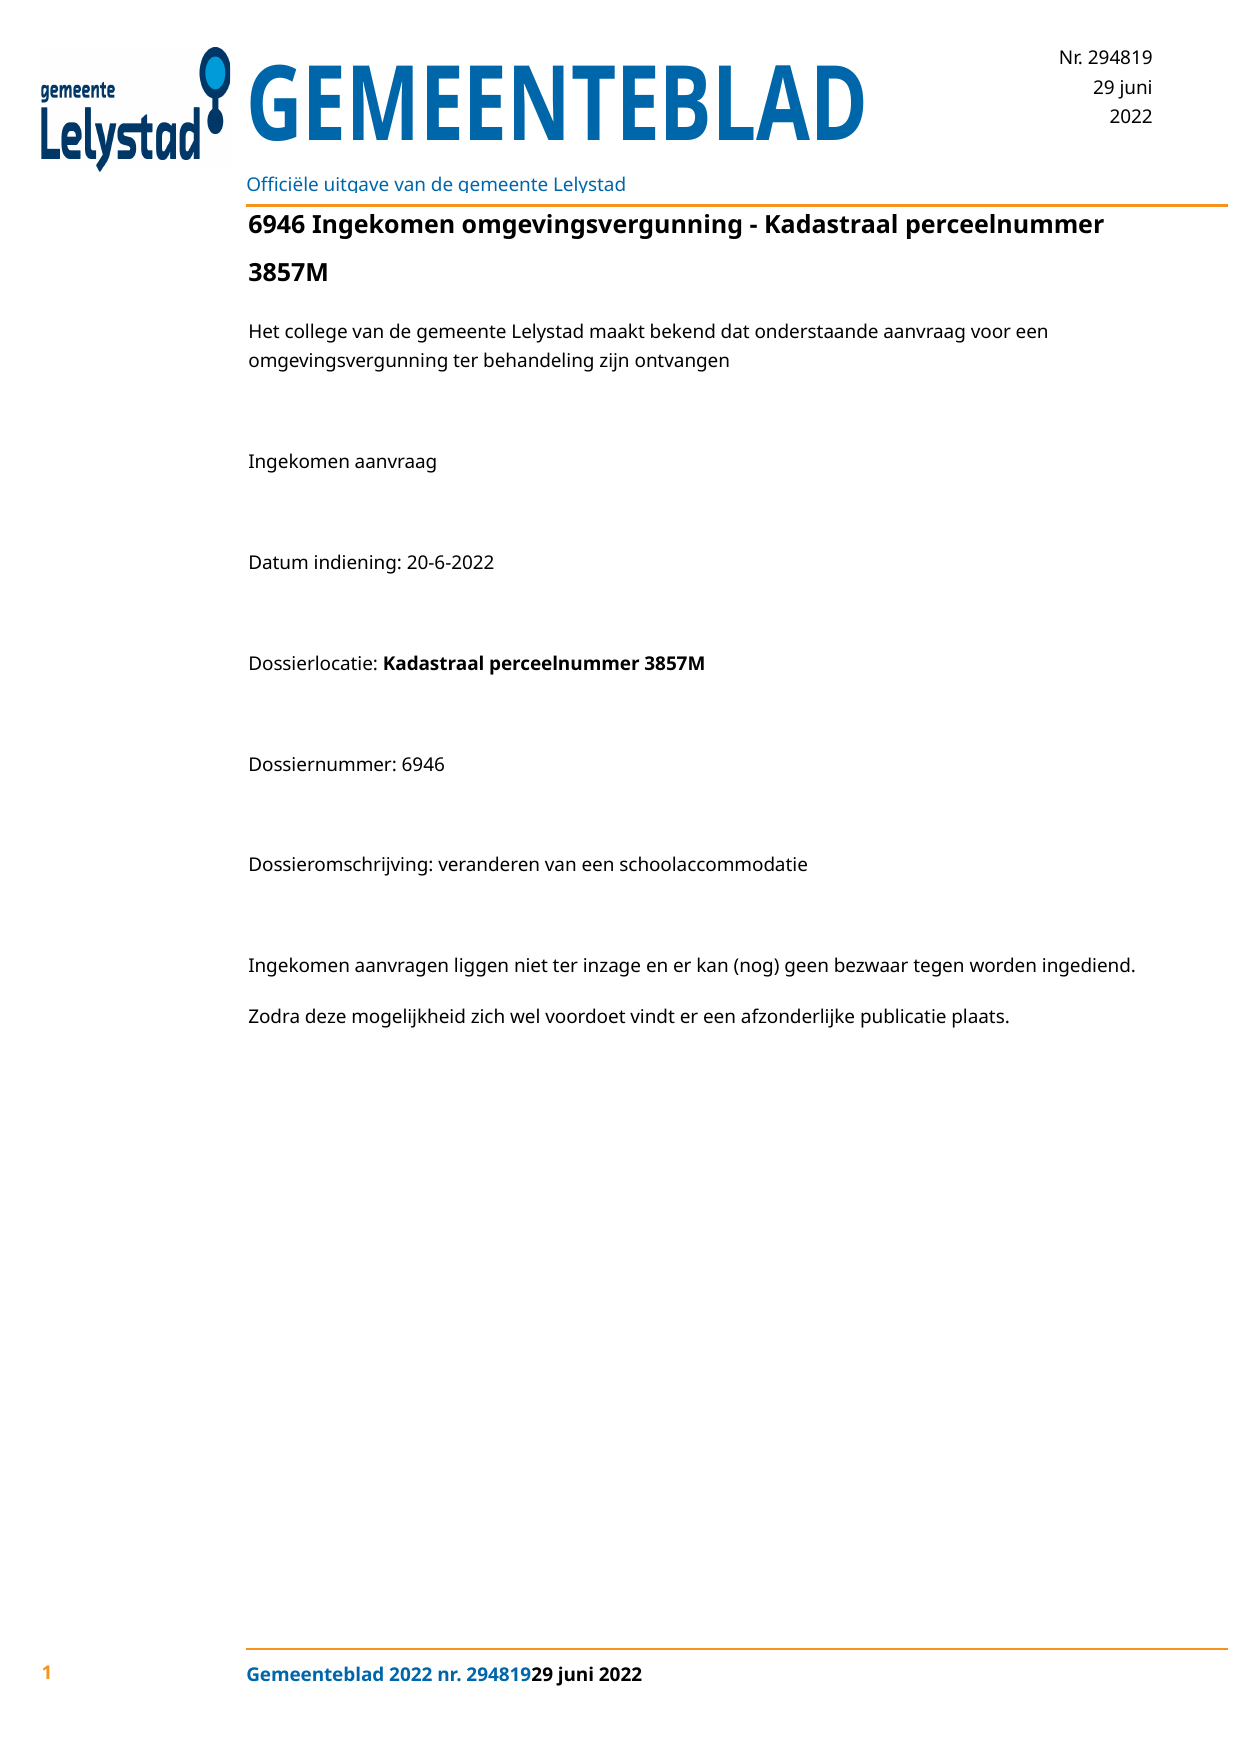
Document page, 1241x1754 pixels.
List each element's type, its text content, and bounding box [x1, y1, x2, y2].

text Het college van de gemeente Lelystad maakt bekend dat onderstaande aanvraag voor een omgevingsvergunning ter behandeling zijn ontvangen [248, 318, 1152, 373]
text Dossiernummer: 6946 [248, 751, 1152, 777]
text Ingekomen aanvraag [248, 448, 1152, 474]
text Zodra deze mogelijkheid zich wel voordoet vindt er een afzonderlijke publicatie plaats. [248, 1003, 1152, 1029]
text 6946 Ingekomen omgevingsvergunning - Kadastraal perceelnummer 3857M [248, 207, 1152, 288]
text Dossierlocatie: Kadastraal perceelnummer 3857M [248, 650, 1152, 676]
text Datum indiening: 20-6-2022 [248, 549, 1152, 575]
picture [41, 47, 231, 172]
text Ingekomen aanvragen liggen niet ter inzage en er kan (nog) geen bezwaar tegen worden ingediend. [248, 952, 1152, 978]
text Dossieromschrijving: veranderen van een schoolaccommodatie [248, 852, 1152, 877]
